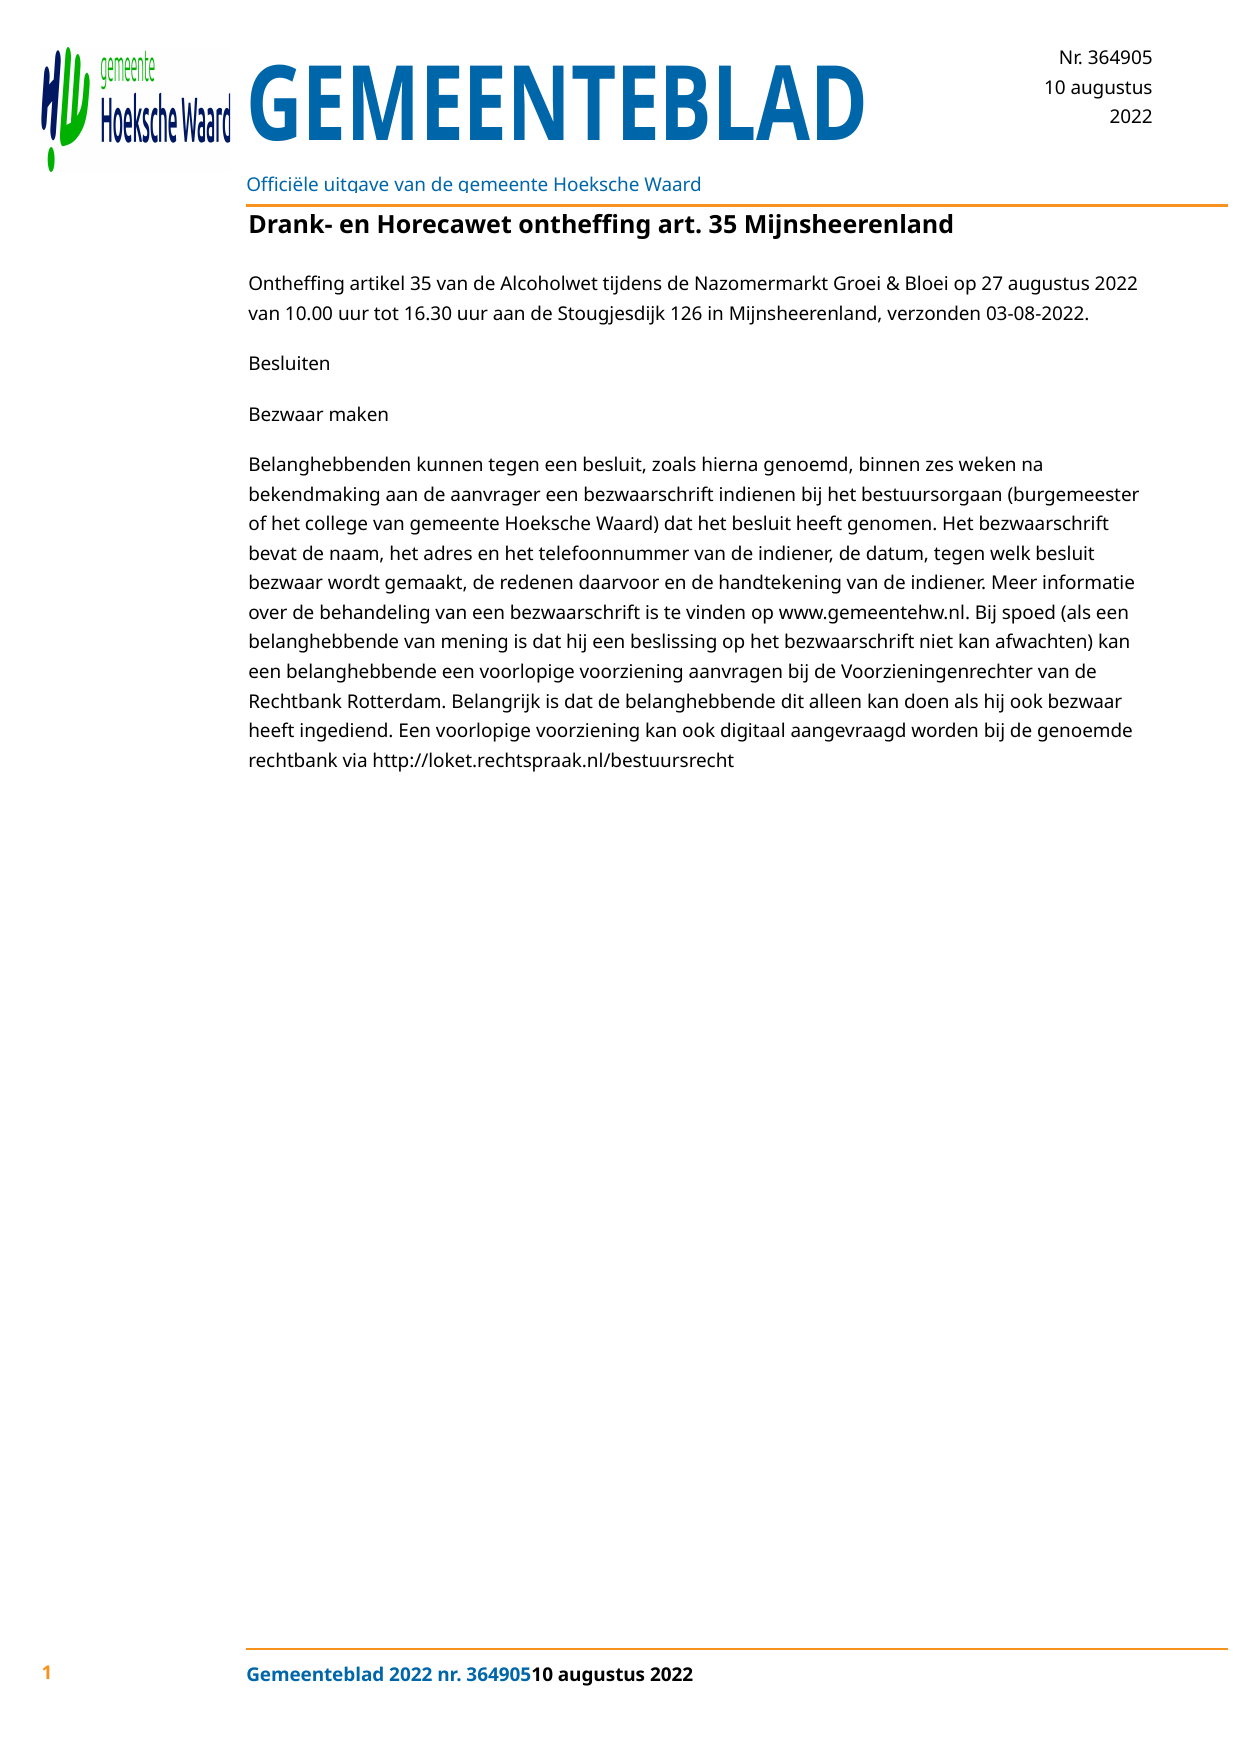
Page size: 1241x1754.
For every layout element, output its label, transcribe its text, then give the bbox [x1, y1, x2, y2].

text Besluiten [248, 350, 1152, 376]
text Drank- en Horecawet ontheffing art. 35 Mijnsheerenland [248, 207, 1152, 241]
picture [41, 47, 231, 172]
text Bezwaar maken [248, 401, 1152, 426]
text Belanghebbenden kunnen tegen een besluit, zoals hierna genoemd, binnen zes weken na bekendmaking aan de aanvrager een bezwaarschrift indienen bij het bestuursorgaan (burgemeester of het college van gemeente Hoeksche Waard) dat het besluit heeft genomen. Het bezwaarschrift bevat de naam, het adres en het telefoonnummer van de indiener, de datum, tegen welk besluit bezwaar wordt gemaakt, de redenen daarvoor en de handtekening van de indiener. Meer informatie over de behandeling van een bezwaarschrift is te vinden op www.gemeentehw.nl. Bij spoed (als een belanghebbende van mening is dat hij een beslissing op het bezwaarschrift niet kan afwachten) kan een belanghebbende een voorlopige voorziening aanvragen bij de Voorzieningenrechter van de Rechtbank Rotterdam. Belangrijk is dat de belanghebbende dit alleen kan doen als hij ook bezwaar heeft ingediend. Een voorlopige voorziening kan ook digitaal aangevraagd worden bij de genoemde rechtbank via http://loket.rechtspraak.nl/bestuursrecht [248, 451, 1152, 773]
text Ontheffing artikel 35 van de Alcoholwet tijdens de Nazomermarkt Groei & Bloei op 27 augustus 2022 van 10.00 uur tot 16.30 uur aan de Stougjesdijk 126 in Mijnsheerenland, verzonden 03-08-2022. [248, 270, 1152, 326]
